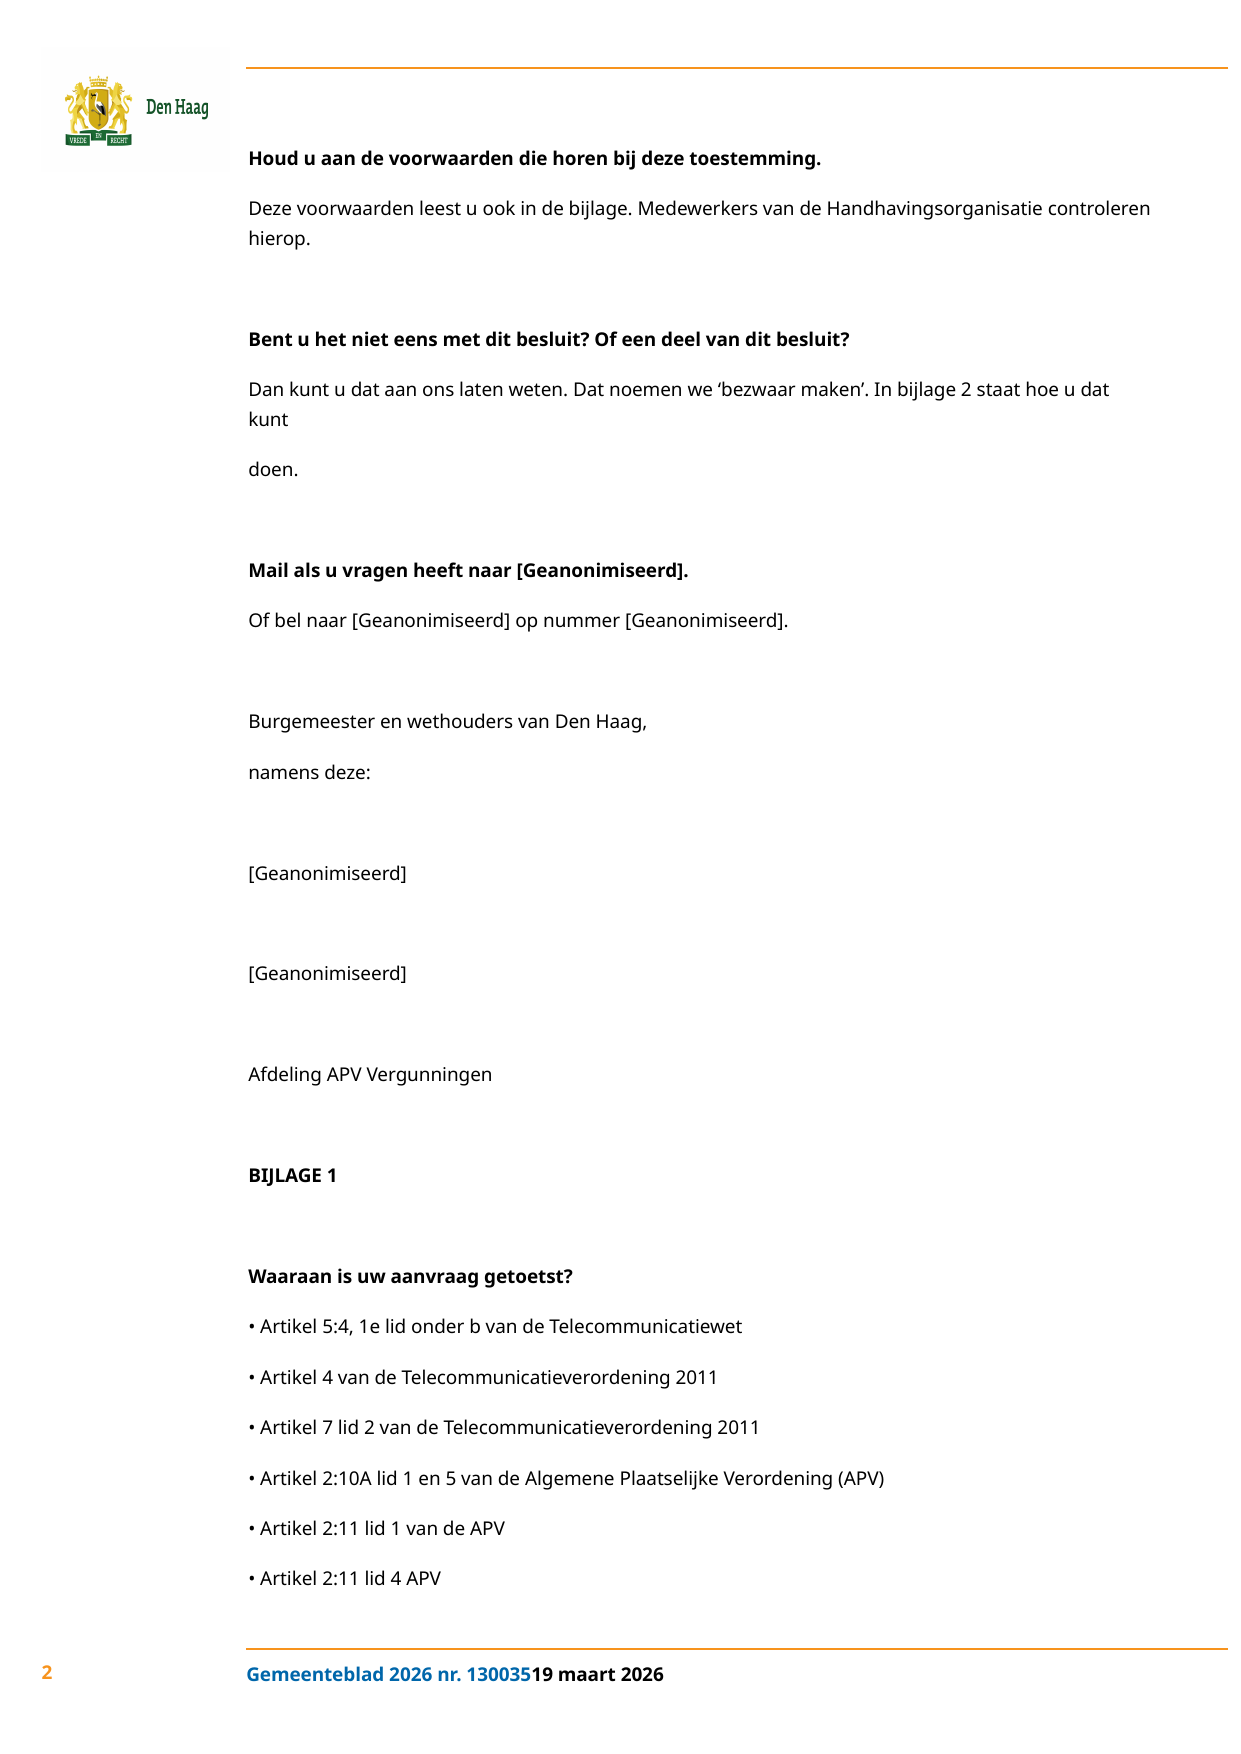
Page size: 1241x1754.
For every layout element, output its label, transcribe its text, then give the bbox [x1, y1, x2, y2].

text • Artikel 7 lid 2 van de Telecommunicatieverordening 2011 [248, 1414, 1152, 1440]
text BIJLAGE 1 [248, 1162, 1152, 1188]
text doen. [248, 456, 1152, 482]
text Bent u het niet eens met dit besluit? Of een deel van dit besluit? [248, 326, 1152, 352]
text • Artikel 5:4, 1e lid onder b van de Telecommunicatiewet [248, 1313, 1152, 1339]
text [Geanonimiseerd] [248, 860, 1152, 886]
text Afdeling APV Vergunningen [248, 1061, 1152, 1087]
text Deze voorwaarden leest u ook in de bijlage. Medewerkers van de Handhavingsorganisatie controleren hierop. [248, 196, 1152, 251]
text Waaraan is uw aanvraag getoetst? [248, 1263, 1152, 1289]
text Mail als u vragen heeft naar [Geanonimiseerd]. [248, 557, 1152, 583]
text Burgemeester en wethouders van Den Haag, [248, 708, 1152, 734]
text • Artikel 2:11 lid 4 APV [248, 1566, 1152, 1591]
text [Geanonimiseerd] [248, 961, 1152, 986]
text • Artikel 2:10A lid 1 en 5 van de Algemene Plaatselijke Verordening (APV) [248, 1465, 1152, 1491]
text Houd u aan de voorwaarden die horen bij deze toestemming. [248, 145, 1152, 171]
picture [41, 47, 231, 172]
text • Artikel 4 van de Telecommunicatieverordening 2011 [248, 1364, 1152, 1390]
text • Artikel 2:11 lid 1 van de APV [248, 1515, 1152, 1541]
text Dan kunt u dat aan ons laten weten. Dat noemen we ‘bezwaar maken’. In bijlage 2 staat hoe u dat kunt [248, 376, 1152, 432]
text namens deze: [248, 759, 1152, 785]
text Of bel naar [Geanonimiseerd] op nummer [Geanonimiseerd]. [248, 608, 1152, 633]
